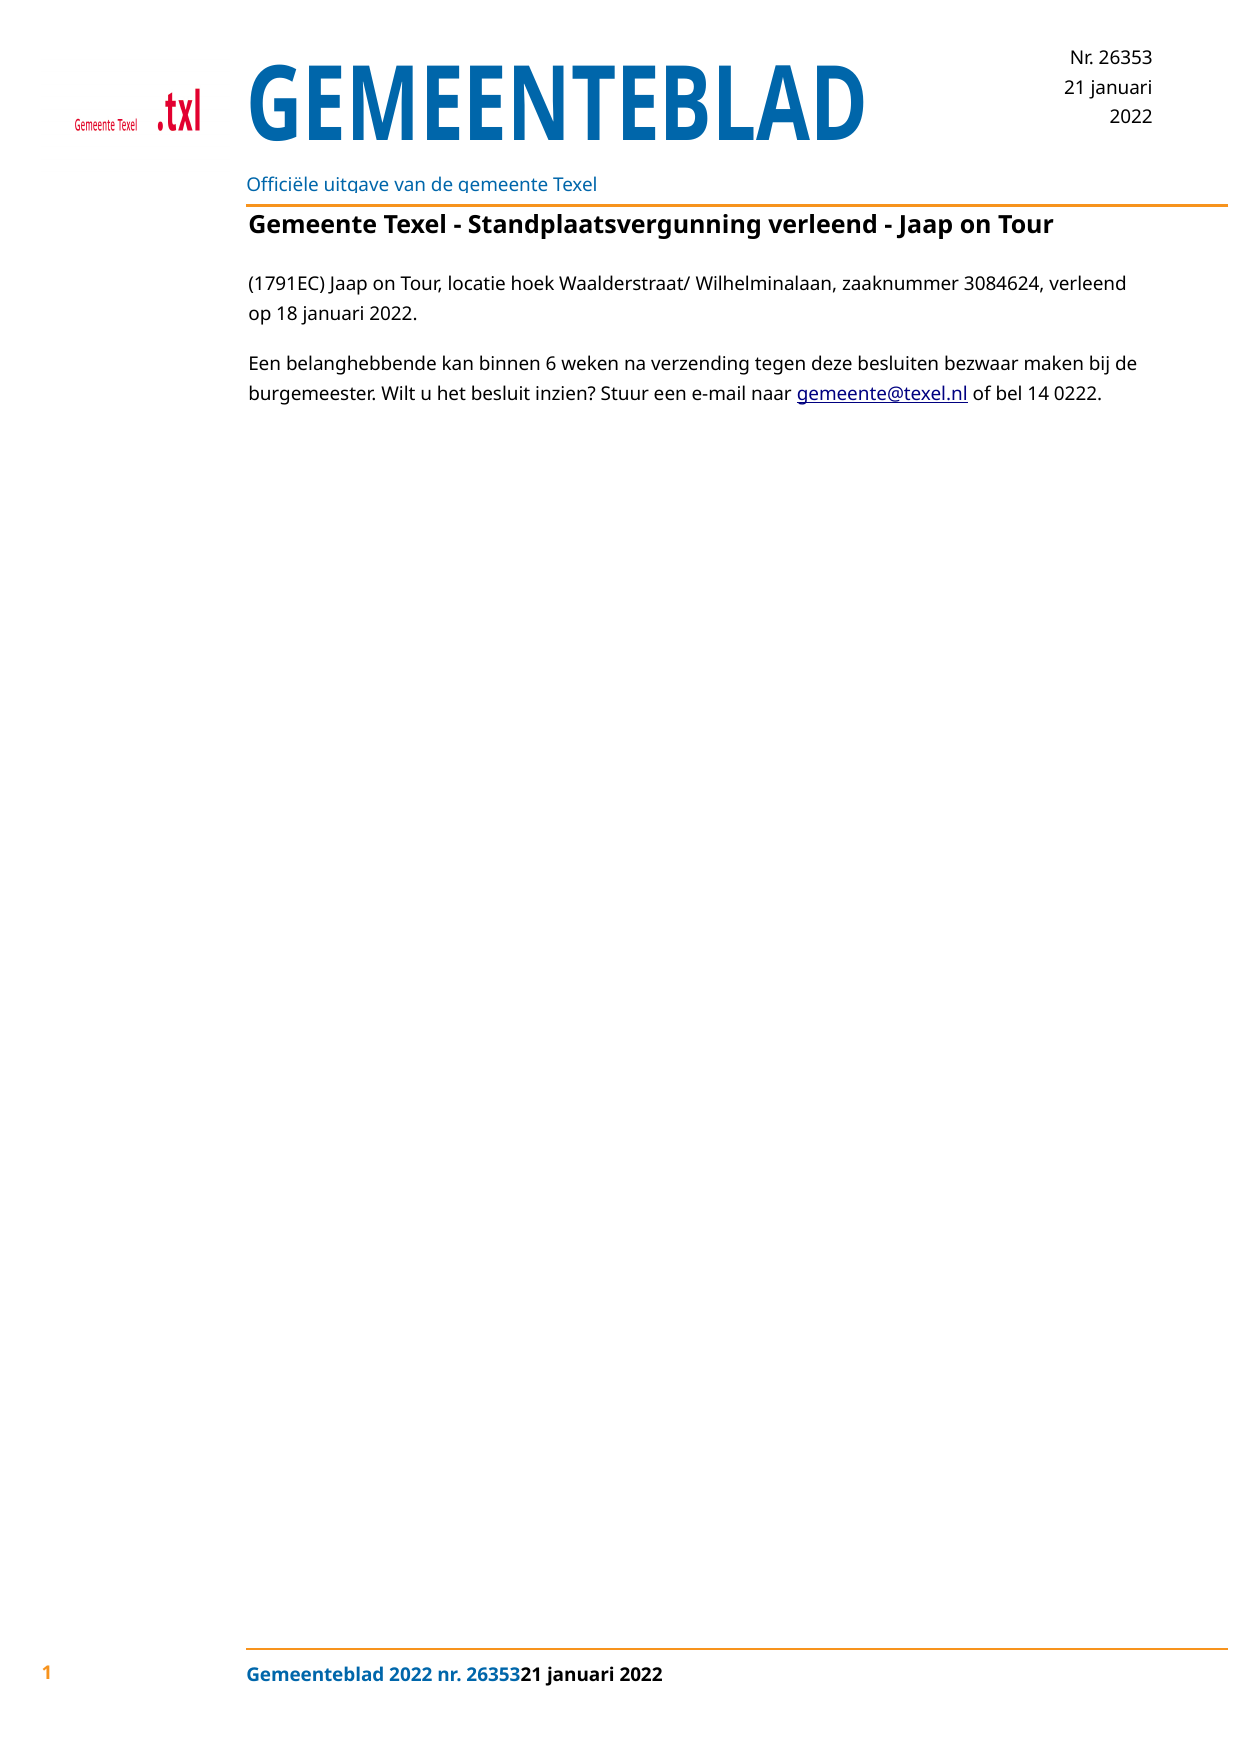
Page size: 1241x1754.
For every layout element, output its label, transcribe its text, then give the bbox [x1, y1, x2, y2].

picture [41, 47, 231, 172]
text Een belanghebbende kan binnen 6 weken na verzending tegen deze besluiten bezwaar maken bij de burgemeester. Wilt u het besluit inzien? Stuur een e-mail naar gemeente@texel.nl of bel 14 0222. [248, 350, 1152, 406]
text Gemeente Texel - Standplaatsvergunning verleend - Jaap on Tour [248, 207, 1152, 241]
text (1791EC) Jaap on Tour, locatie hoek Waalderstraat/ Wilhelminalaan, zaaknummer 3084624, verleend op 18 januari 2022. [248, 270, 1152, 326]
